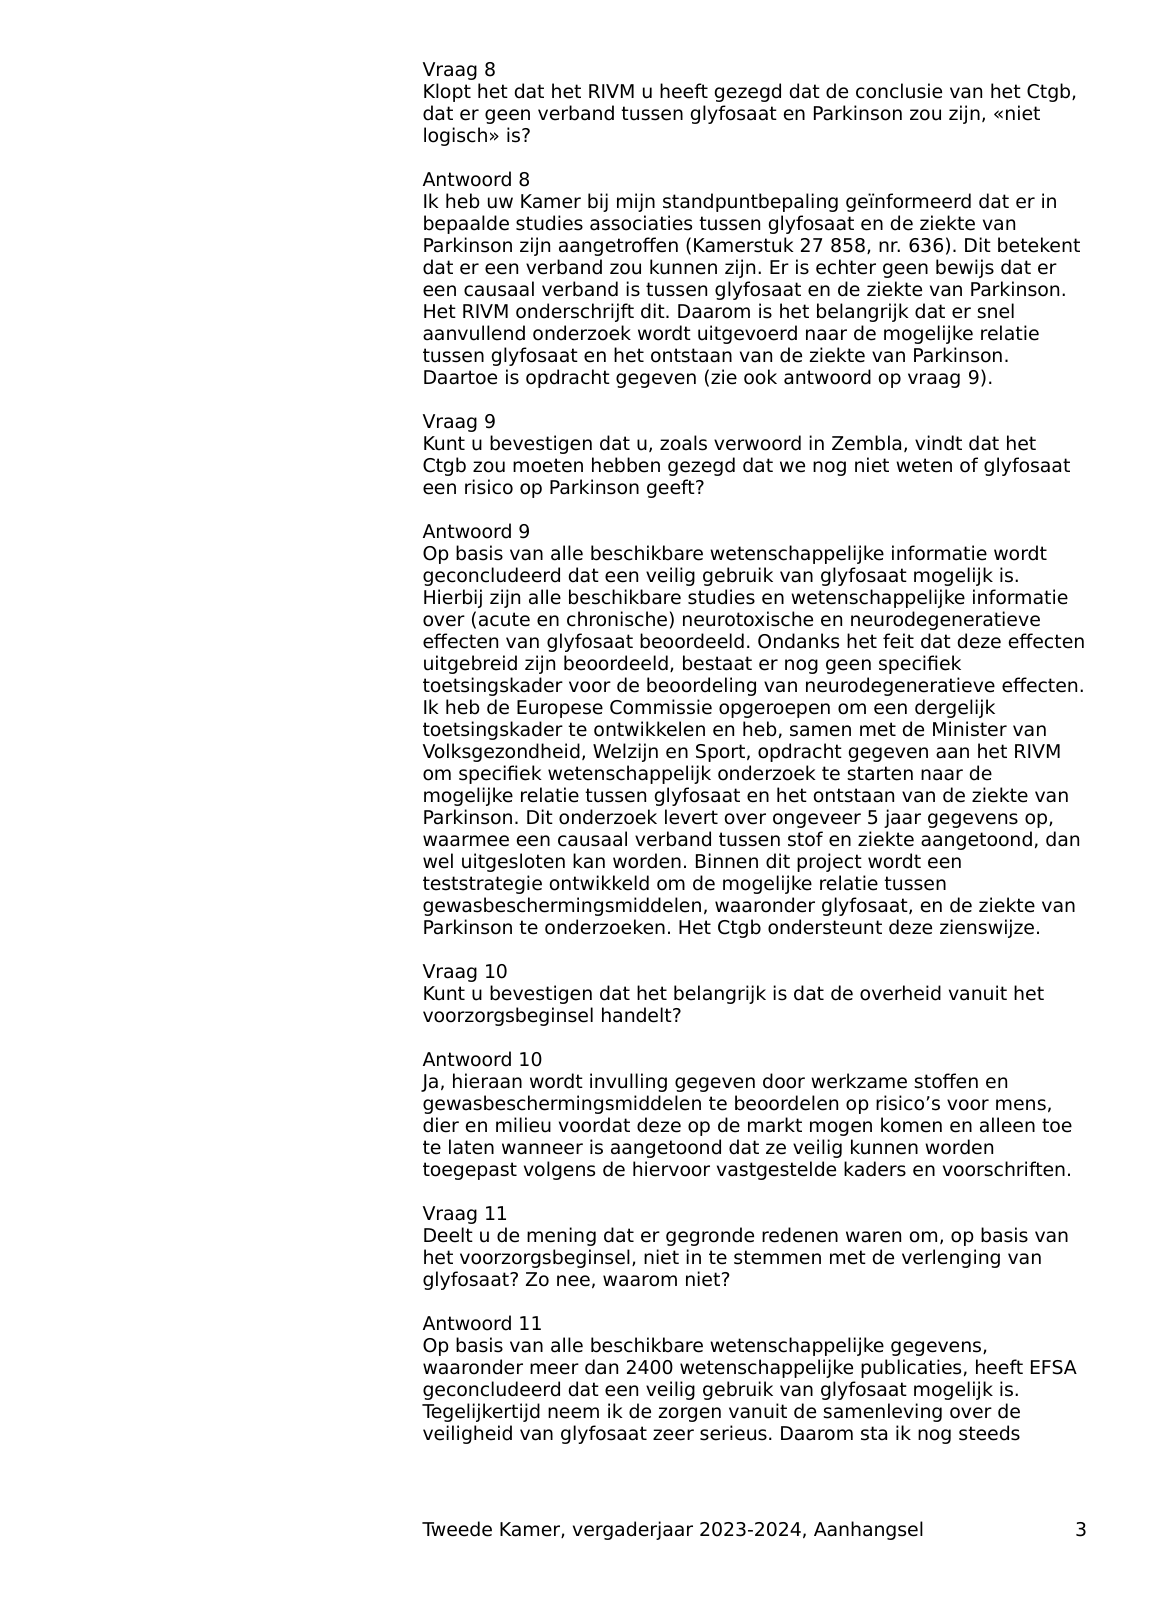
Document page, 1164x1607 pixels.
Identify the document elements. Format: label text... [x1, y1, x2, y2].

text Op basis van alle beschikbare wetenschappelijke informatie wordt geconcludeerd dat een veilig gebruik van glyfosaat mogelijk is. Hierbij zijn alle beschikbare studies en wetenschappelijke informatie over (acute en chronische) neurotoxische en neurodegeneratieve effecten van glyfosaat beoordeeld. Ondanks het feit dat deze effecten uitgebreid zijn beoordeeld, bestaat er nog geen specifiek toetsingskader voor de beoordeling van neurodegeneratieve effecten. Ik heb de Europese Commissie opgeroepen om een dergelijk toetsingskader te ontwikkelen en heb, samen met de Minister van Volksgezondheid, Welzijn en Sport, opdracht gegeven aan het RIVM om specifiek wetenschappelijk onderzoek te starten naar de mogelijke relatie tussen glyfosaat en het ontstaan van de ziekte van Parkinson. Dit onderzoek levert over ongeveer 5 jaar gegevens op, waarmee een causaal verband tussen stof en ziekte aangetoond, dan wel uitgesloten kan worden. Binnen dit project wordt een teststrategie ontwikkeld om de mogelijke relatie tussen gewasbeschermingsmiddelen, waaronder glyfosaat, en de ziekte van Parkinson te onderzoeken. Het Ctgb ondersteunt deze zienswijze. [422, 543, 1087, 939]
text Vraag 11 [422, 1203, 1087, 1225]
text Op basis van alle beschikbare wetenschappelijke gegevens, waaronder meer dan 2400 wetenschappelijke publicaties, heeft EFSA geconcludeerd dat een veilig gebruik van glyfosaat mogelijk is. Tegelijkertijd neem ik de zorgen vanuit de samenleving over de veiligheid van glyfosaat zeer serieus. Daarom sta ik nog steeds [422, 1335, 1087, 1445]
text Ik heb uw Kamer bij mijn standpuntbepaling geïnformeerd dat er in bepaalde studies associaties tussen glyfosaat en de ziekte van Parkinson zijn aangetroffen (Kamerstuk 27 858, nr. 636). Dit betekent dat er een verband zou kunnen zijn. Er is echter geen bewijs dat er een causaal verband is tussen glyfosaat en de ziekte van Parkinson. Het RIVM onderschrijft dit. Daarom is het belangrijk dat er snel aanvullend onderzoek wordt uitgevoerd naar de mogelijke relatie tussen glyfosaat en het ontstaan van de ziekte van Parkinson. Daartoe is opdracht gegeven (zie ook antwoord op vraag 9). [422, 191, 1087, 389]
text Kunt u bevestigen dat het belangrijk is dat de overheid vanuit het voorzorgsbeginsel handelt? [422, 983, 1087, 1027]
text Vraag 9 [422, 411, 1087, 433]
text Klopt het dat het RIVM u heeft gezegd dat de conclusie van het Ctgb, dat er geen verband tussen glyfosaat en Parkinson zou zijn, «niet logisch» is? [422, 81, 1087, 147]
text Vraag 8 [422, 59, 1087, 81]
text Ja, hieraan wordt invulling gegeven door werkzame stoffen en gewasbeschermingsmiddelen te beoordelen op risico’s voor mens, dier en milieu voordat deze op de markt mogen komen en alleen toe te laten wanneer is aangetoond dat ze veilig kunnen worden toegepast volgens de hiervoor vastgestelde kaders en voorschriften. [422, 1071, 1087, 1181]
text Antwoord 11 [422, 1313, 1087, 1335]
text Deelt u de mening dat er gegronde redenen waren om, op basis van het voorzorgsbeginsel, niet in te stemmen met de verlenging van glyfosaat? Zo nee, waarom niet? [422, 1225, 1087, 1291]
text Kunt u bevestigen dat u, zoals verwoord in Zembla, vindt dat het Ctgb zou moeten hebben gezegd dat we nog niet weten of glyfosaat een risico op Parkinson geeft? [422, 433, 1087, 499]
text Vraag 10 [422, 961, 1087, 983]
text Antwoord 8 [422, 169, 1087, 191]
text Antwoord 10 [422, 1049, 1087, 1071]
text Antwoord 9 [422, 521, 1087, 543]
